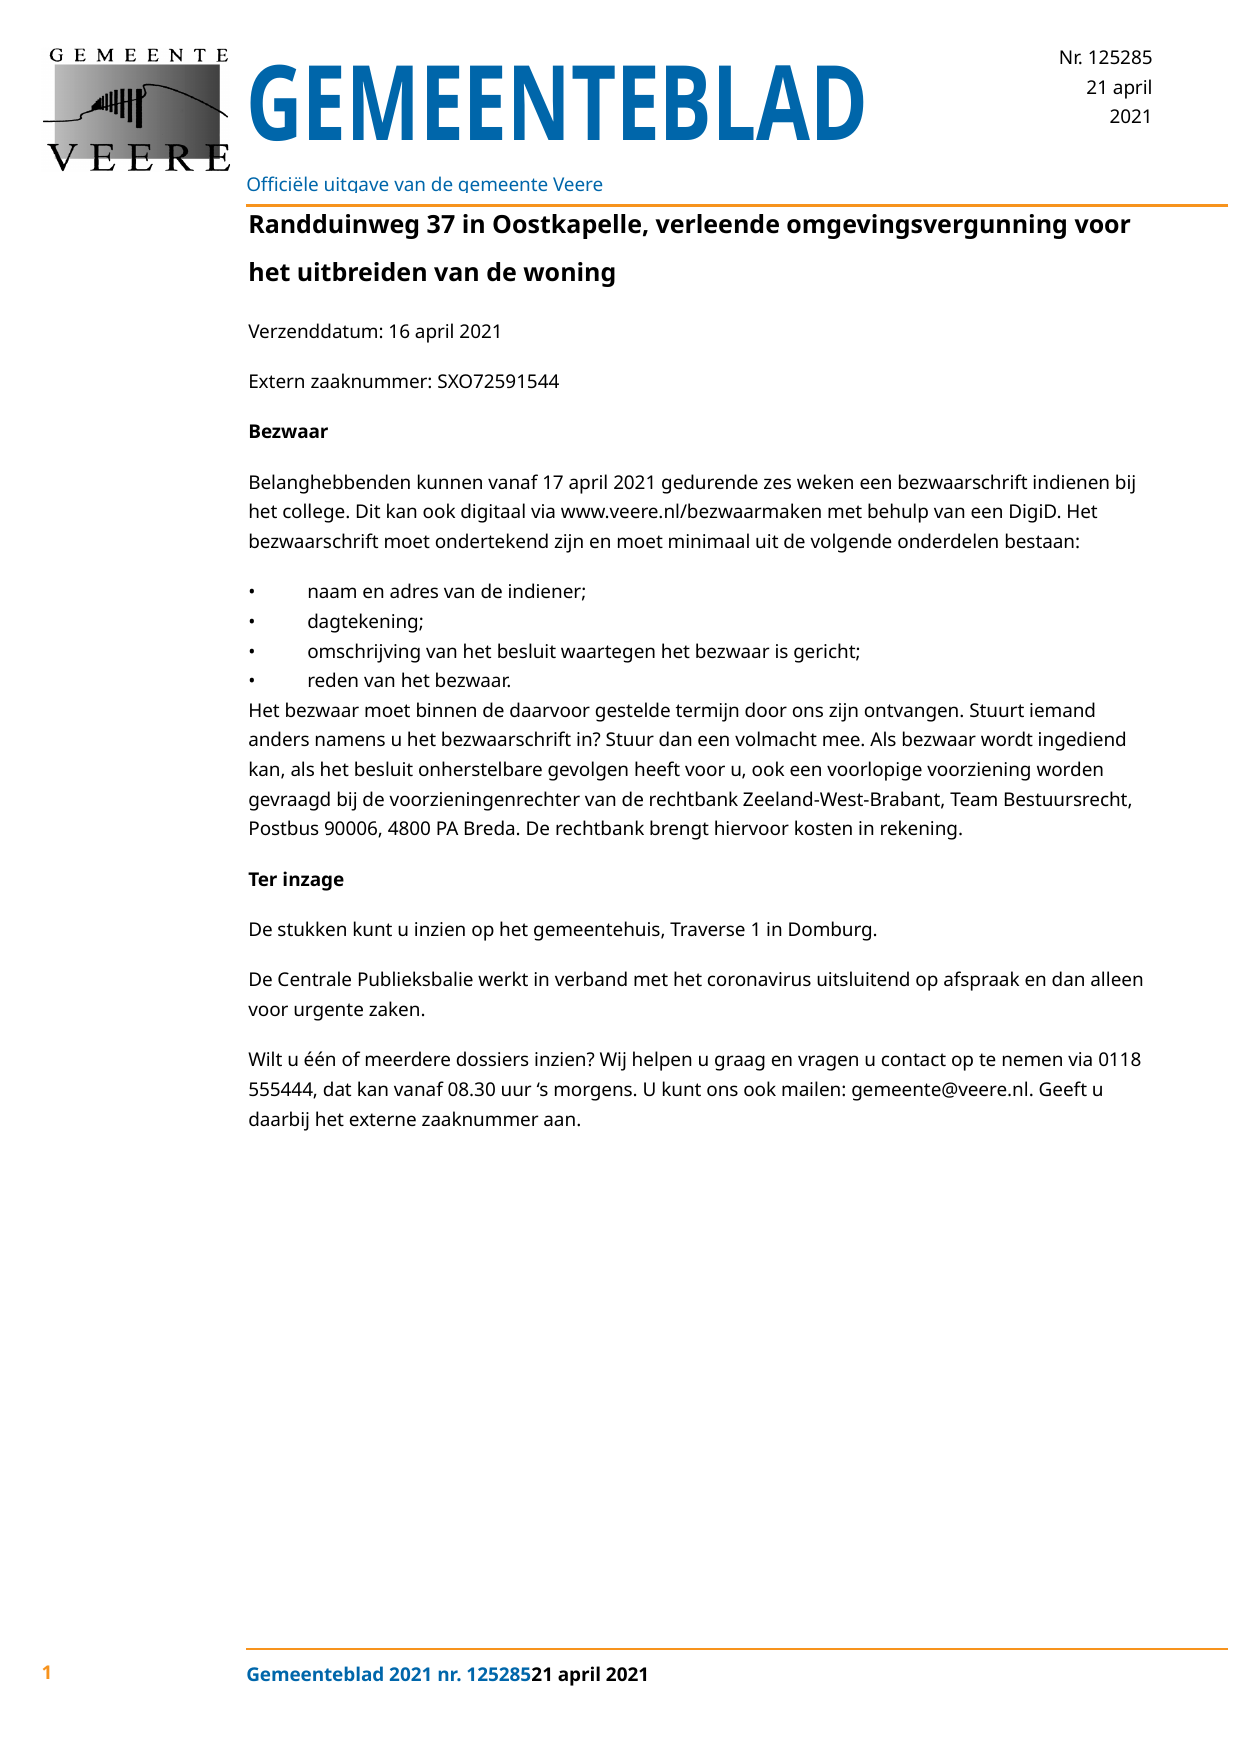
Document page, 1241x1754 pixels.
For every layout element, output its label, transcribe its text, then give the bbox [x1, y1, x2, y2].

text Ter inzage [248, 866, 1152, 892]
text Randduinweg 37 in Oostkapelle, verleende omgevingsvergunning voor het uitbreiden van de woning [248, 207, 1152, 288]
list dagtekening; [248, 608, 1152, 634]
list reden van het bezwaar. [248, 667, 1152, 693]
text De Centrale Publieksbalie werkt in verband met het coronavirus uitsluitend op afspraak en dan alleen voor urgente zaken. [248, 967, 1152, 1022]
text De stukken kunt u inzien op het gemeentehuis, Traverse 1 in Domburg. [248, 916, 1152, 942]
text Verzenddatum: 16 april 2021 [248, 318, 1152, 344]
text Extern zaaknummer: SXO72591544 [248, 368, 1152, 394]
text Wilt u één of meerdere dossiers inzien? Wij helpen u graag en vragen u contact op te nemen via 0118 555444, dat kan vanaf 08.30 uur ‘s morgens. U kunt ons ook mailen: gemeente@veere.nl. Geeft u daarbij het externe zaaknummer aan. [248, 1047, 1152, 1132]
text Het bezwaar moet binnen de daarvoor gestelde termijn door ons zijn ontvangen. Stuurt iemand anders namens u het bezwaarschrift in? Stuur dan een volmacht mee. Als bezwaar wordt ingediend kan, als het besluit onherstelbare gevolgen heeft voor u, ook een voorlopige voorziening worden gevraagd bij de voorzieningenrechter van de rechtbank Zeeland-West-Brabant, Team Bestuursrecht, Postbus 90006, 4800 PA Breda. De rechtbank brengt hiervoor kosten in rekening. [248, 697, 1152, 841]
picture [41, 47, 231, 172]
list omschrijving van het besluit waartegen het bezwaar is gericht; [248, 638, 1152, 664]
text Belanghebbenden kunnen vanaf 17 april 2021 gedurende zes weken een bezwaarschrift indienen bij het college. Dit kan ook digitaal via www.veere.nl/bezwaarmaken met behulp van een DigiD. Het bezwaarschrift moet ondertekend zijn en moet minimaal uit de volgende onderdelen bestaan: [248, 469, 1152, 554]
list naam en adres van de indiener; [248, 579, 1152, 604]
text Bezwaar [248, 419, 1152, 444]
